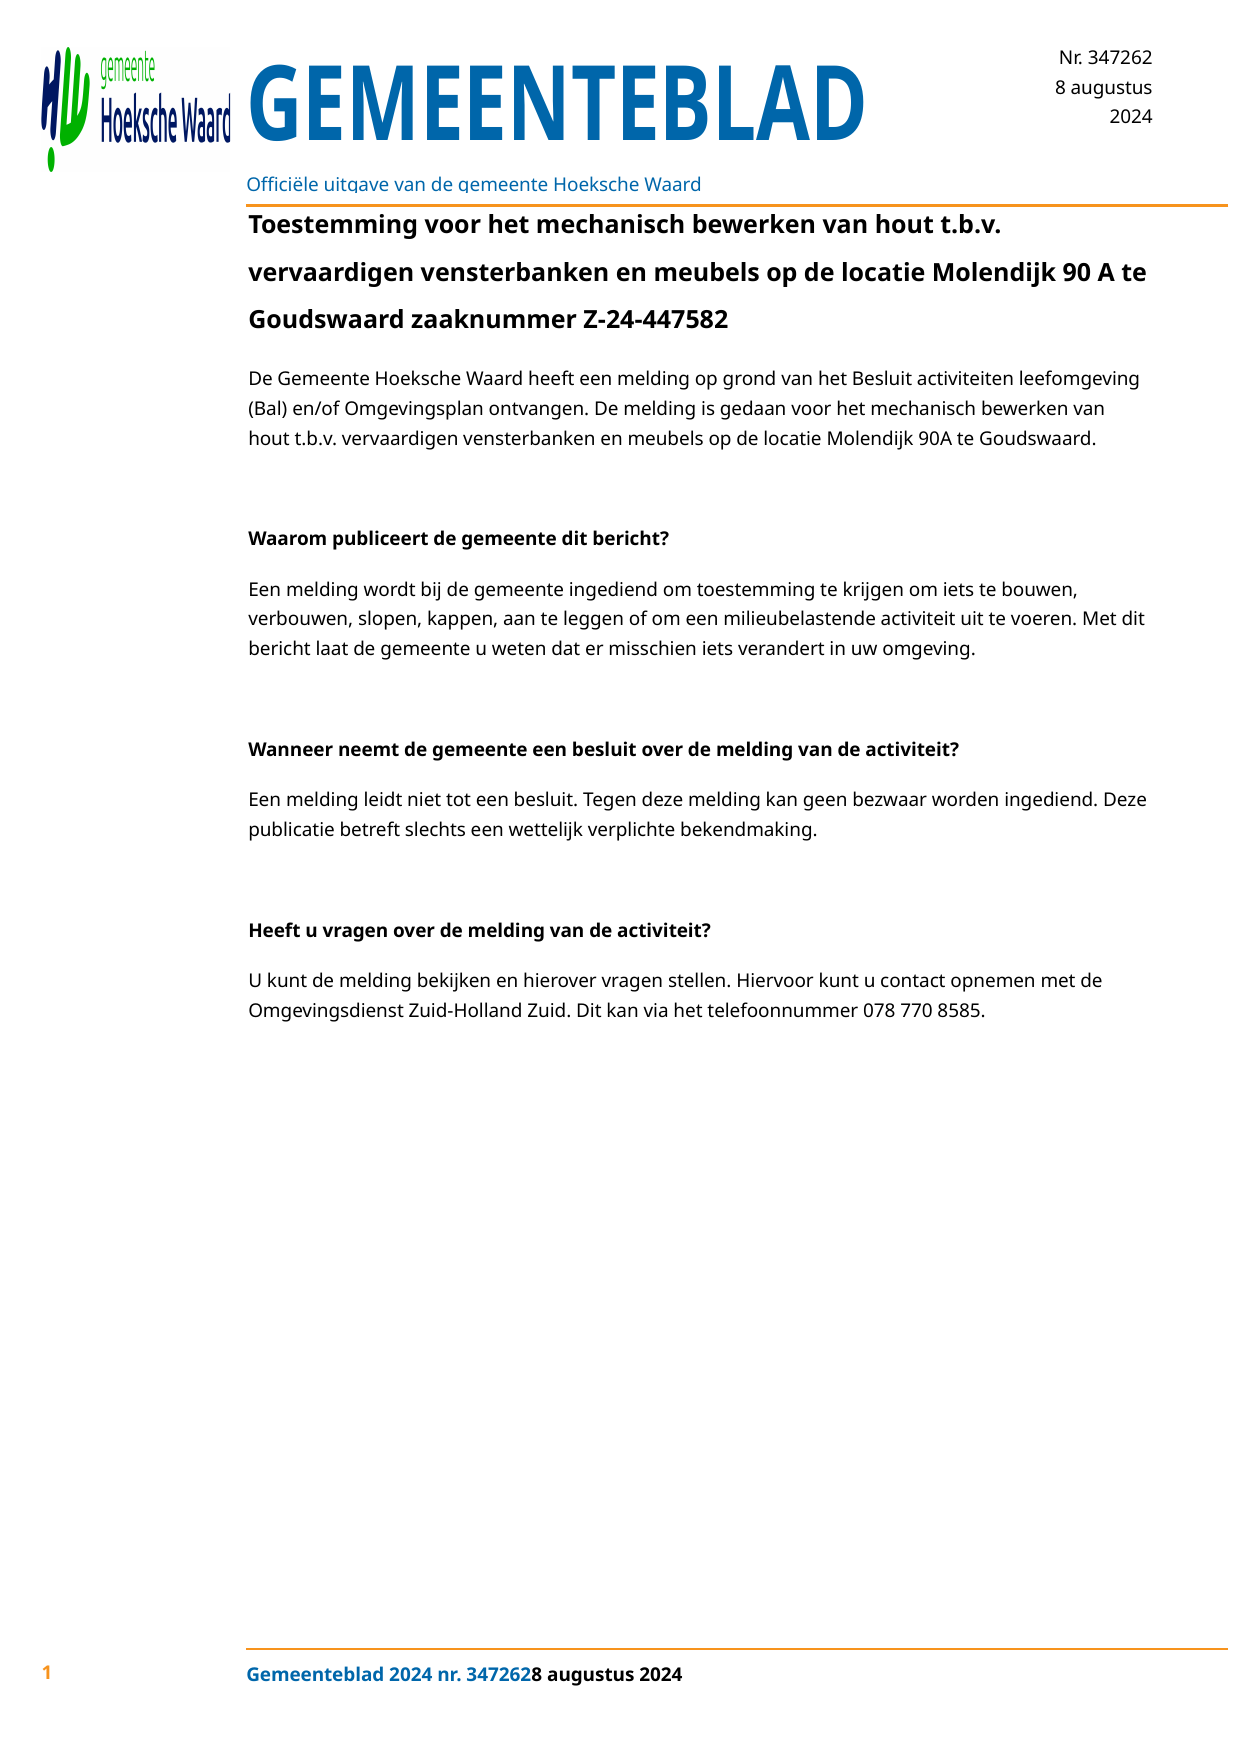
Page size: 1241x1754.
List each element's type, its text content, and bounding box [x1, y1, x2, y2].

text Een melding leidt niet tot een besluit. Tegen deze melding kan geen bezwaar worden ingediend. Deze publicatie betreft slechts een wettelijk verplichte bekendmaking. [248, 786, 1152, 842]
text Waarom publiceert de gemeente dit bericht? [248, 526, 1152, 551]
text Wanneer neemt de gemeente een besluit over de melding van de activiteit? [248, 736, 1152, 762]
text U kunt de melding bekijken en hierover vragen stellen. Hiervoor kunt u contact opnemen met de Omgevingsdienst Zuid-Holland Zuid. Dit kan via het telefoonnummer 078 770 8585. [248, 967, 1152, 1022]
text De Gemeente Hoeksche Waard heeft een melding op grond van het Besluit activiteiten leefomgeving (Bal) en/of Omgevingsplan ontvangen. De melding is gedaan voor het mechanisch bewerken van hout t.b.v. vervaardigen vensterbanken en meubels op de locatie Molendijk 90A te Goudswaard. [248, 366, 1152, 450]
text Heeft u vragen over de melding van de activiteit? [248, 917, 1152, 942]
text Toestemming voor het mechanisch bewerken van hout t.b.v. vervaardigen vensterbanken en meubels op de locatie Molendijk 90 A te Goudswaard zaaknummer Z-24-447582 [248, 207, 1152, 336]
text Een melding wordt bij de gemeente ingediend om toestemming te krijgen om iets te bouwen, verbouwen, slopen, kappen, aan te leggen of om een milieubelastende activiteit uit te voeren. Met dit bericht laat de gemeente u weten dat er misschien iets verandert in uw omgeving. [248, 576, 1152, 661]
picture [41, 47, 231, 172]
